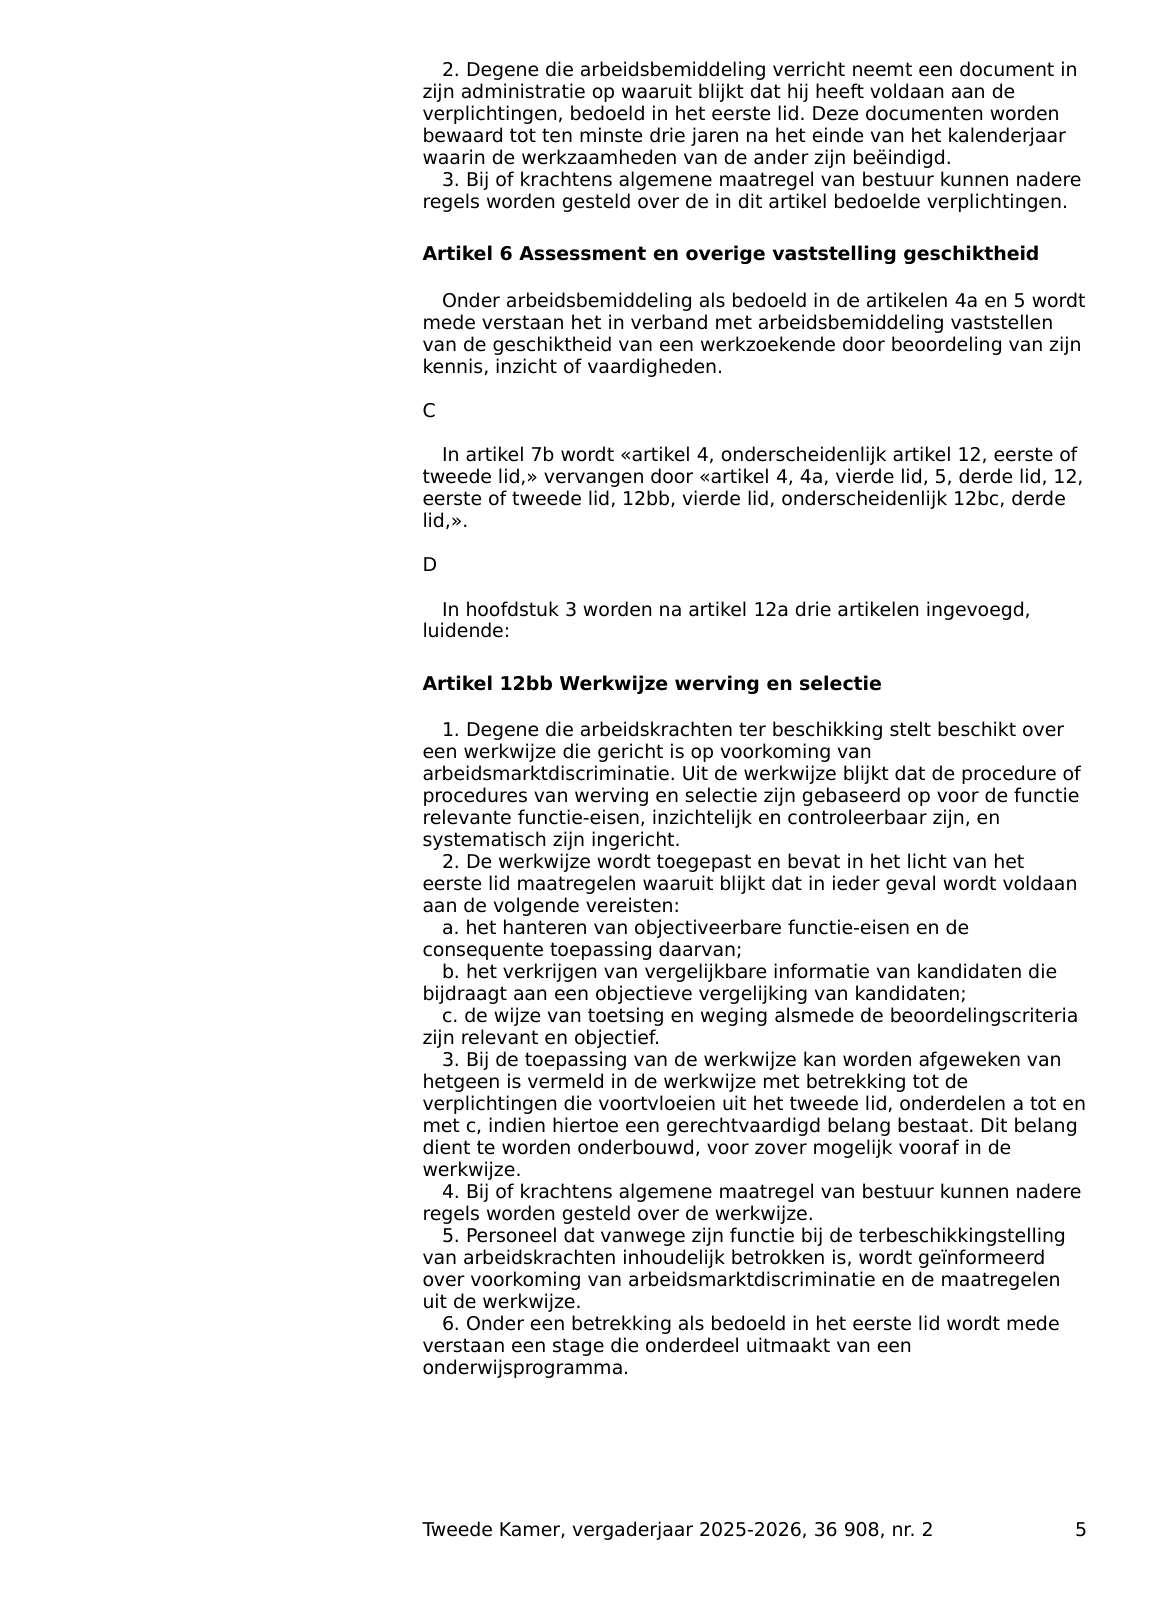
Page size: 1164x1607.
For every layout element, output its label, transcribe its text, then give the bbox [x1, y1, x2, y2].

text 3. Bij de toepassing van de werkwijze kan worden afgeweken van hetgeen is vermeld in de werkwijze met betrekking tot de verplichtingen die voortvloeien uit het tweede lid, onderdelen a tot en met c, indien hiertoe een gerechtvaardigd belang bestaat. Dit belang dient te worden onderbouwd, voor zover mogelijk vooraf in de werkwijze. [422, 1049, 1087, 1181]
subtitle Artikel 12bb Werkwijze werving en selectie [422, 672, 1087, 694]
text 1. Degene die arbeidskrachten ter beschikking stelt beschikt over een werkwijze die gericht is op voorkoming van arbeidsmarktdiscriminatie. Uit de werkwijze blijkt dat de procedure of procedures van werving en selectie zijn gebaseerd op voor de functie relevante functie-eisen, inzichtelijk en controleerbaar zijn, en systematisch zijn ingericht. [422, 719, 1087, 851]
text a. het hanteren van objectiveerbare functie-eisen en de consequente toepassing daarvan; [422, 917, 1087, 961]
text Onder arbeidsbemiddeling als bedoeld in de artikelen 4a en 5 wordt mede verstaan het in verband met arbeidsbemiddeling vaststellen van de geschiktheid van een werkzoekende door beoordeling van zijn kennis, inzicht of vaardigheden. [422, 290, 1087, 378]
text In artikel 7b wordt «artikel 4, onderscheidenlijk artikel 12, eerste of tweede lid,» vervangen door «artikel 4, 4a, vierde lid, 5, derde lid, 12, eerste of tweede lid, 12bb, vierde lid, onderscheidenlijk 12bc, derde lid,». [422, 444, 1087, 532]
text 3. Bij of krachtens algemene maatregel van bestuur kunnen nadere regels worden gesteld over de in dit artikel bedoelde verplichtingen. [422, 169, 1087, 213]
text In hoofdstuk 3 worden na artikel 12a drie artikelen ingevoegd, luidende: [422, 598, 1087, 642]
text b. het verkrijgen van vergelijkbare informatie van kandidaten die bijdraagt aan een objectieve vergelijking van kandidaten; [422, 961, 1087, 1005]
subtitle Artikel 6 Assessment en overige vaststelling geschiktheid [422, 243, 1087, 265]
text 5. Personeel dat vanwege zijn functie bij de terbeschikkingstelling van arbeidskrachten inhoudelijk betrokken is, wordt geïnformeerd over voorkoming van arbeidsmarktdiscriminatie en de maatregelen uit de werkwijze. [422, 1225, 1087, 1313]
text 2. Degene die arbeidsbemiddeling verricht neemt een document in zijn administratie op waaruit blijkt dat hij heeft voldaan aan de verplichtingen, bedoeld in het eerste lid. Deze documenten worden bewaard tot ten minste drie jaren na het einde van het kalenderjaar waarin de werkzaamheden van de ander zijn beëindigd. [422, 59, 1087, 169]
text C [422, 400, 1087, 422]
text 2. De werkwijze wordt toegepast en bevat in het licht van het eerste lid maatregelen waaruit blijkt dat in ieder geval wordt voldaan aan de volgende vereisten: [422, 851, 1087, 917]
text 6. Onder een betrekking als bedoeld in het eerste lid wordt mede verstaan een stage die onderdeel uitmaakt van een onderwijsprogramma. [422, 1313, 1087, 1379]
text 4. Bij of krachtens algemene maatregel van bestuur kunnen nadere regels worden gesteld over de werkwijze. [422, 1181, 1087, 1225]
text D [422, 554, 1087, 576]
text c. de wijze van toetsing en weging alsmede de beoordelingscriteria zijn relevant en objectief. [422, 1005, 1087, 1049]
